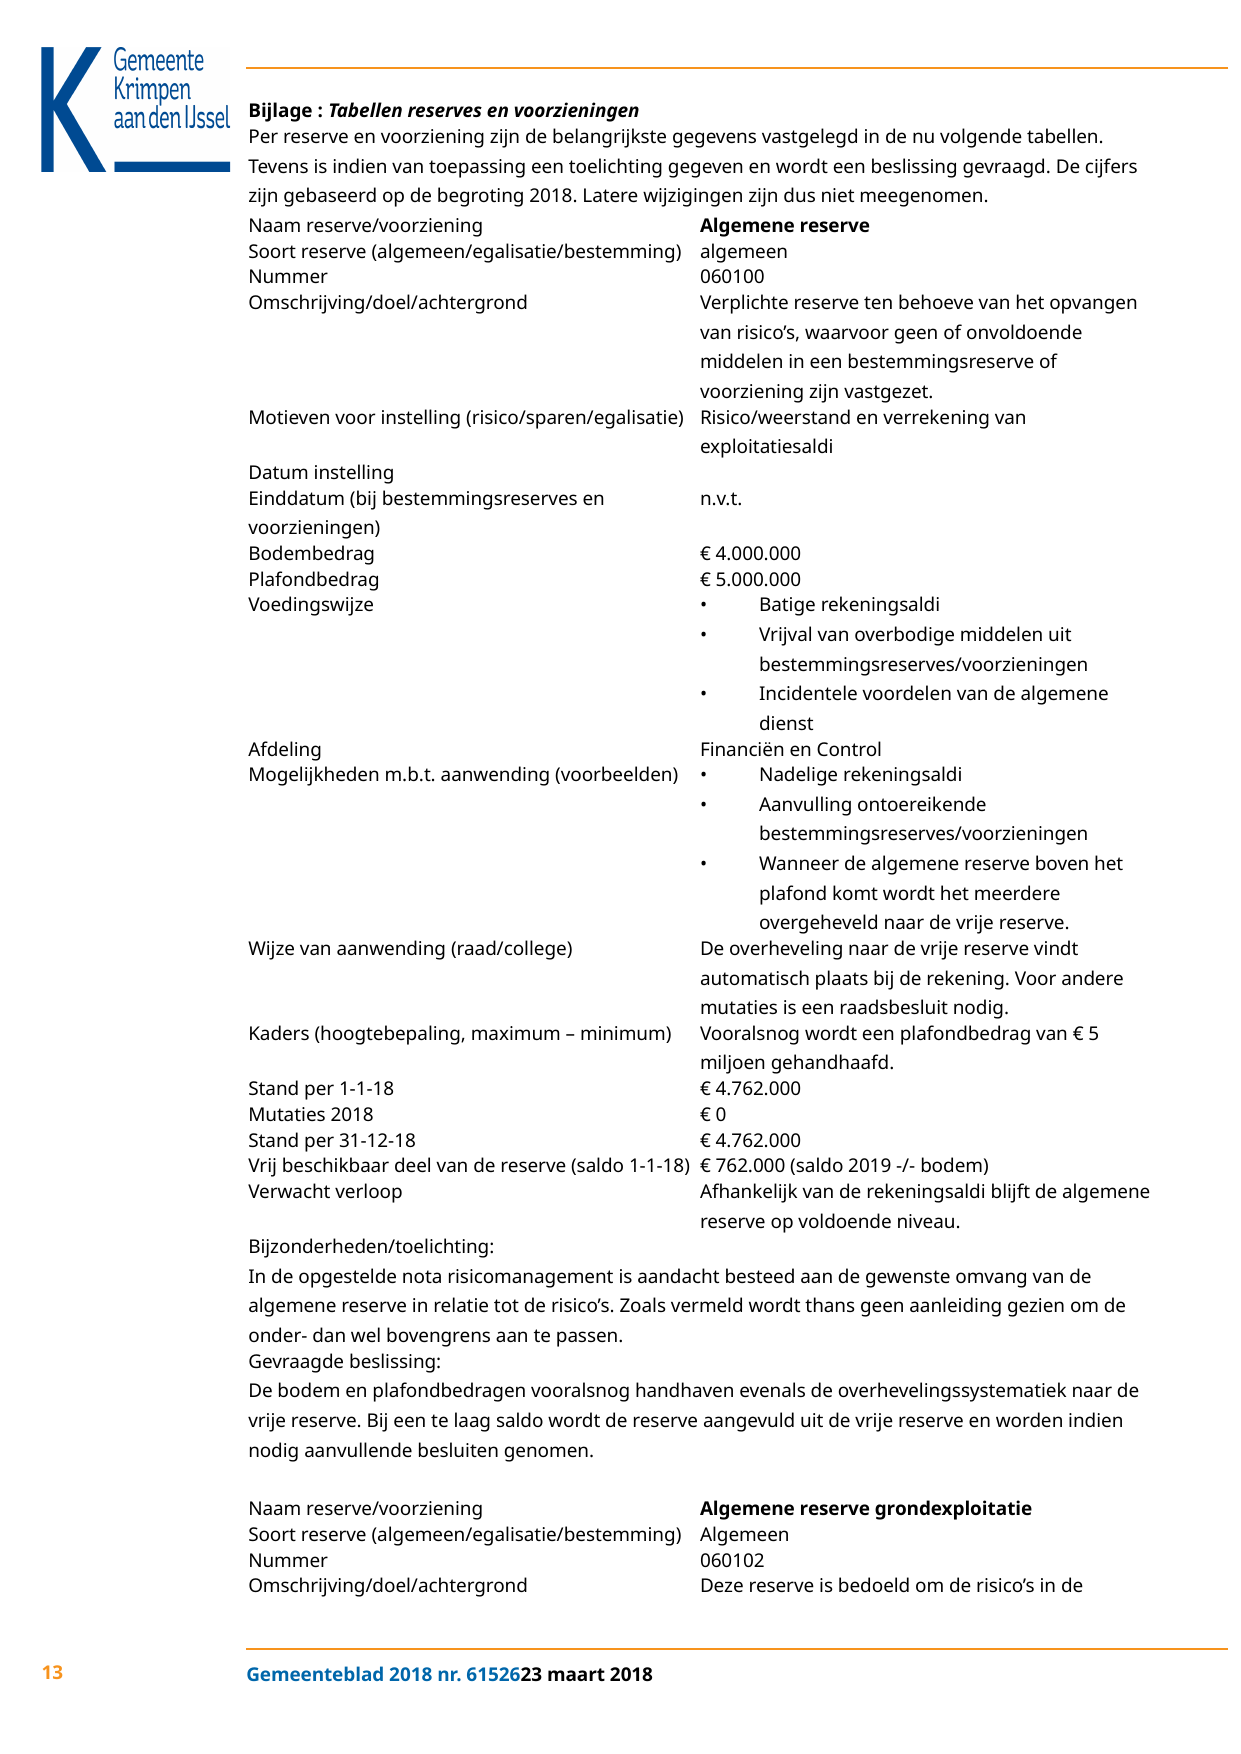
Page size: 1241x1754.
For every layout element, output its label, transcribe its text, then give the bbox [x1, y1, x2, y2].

table_cell Nadelige rekeningsaldi Aanvulling ontoereikende bestemmingsreserves/voorzieningen Wanneer de algemene reserve boven het plafond komt wordt het meerdere overgeheveld naar de vrije reserve. [700, 761, 1152, 935]
table_cell € 4.762.000 [700, 1075, 1152, 1101]
table_header Algemene reserve grondexploitatie [700, 1495, 1152, 1521]
table_cell Bodembedrag [248, 540, 700, 566]
table_header Algemene reserve [700, 212, 1152, 238]
table_cell € 4.000.000 [700, 540, 1152, 566]
table_cell Verplichte reserve ten behoeve van het opvangen van risico’s, waarvoor geen of onvoldoende middelen in een bestemmingsreserve of voorziening zijn vastgezet. [700, 289, 1152, 404]
table_cell Risico/weerstand en verrekening van exploitatiesaldi [700, 404, 1152, 459]
table_cell € 5.000.000 [700, 566, 1152, 592]
table_cell Afdeling [248, 736, 700, 761]
table_cell Plafondbedrag [248, 566, 700, 592]
table_cell Vrij beschikbaar deel van de reserve (saldo 1-1-18) [248, 1153, 700, 1178]
table_cell algemeen [700, 238, 1152, 264]
table_cell Omschrijving/doel/achtergrond [248, 289, 700, 404]
table_cell Nummer [248, 264, 700, 289]
table_cell Batige rekeningsaldi Vrijval van overbodige middelen uit bestemmingsreserves/voorzieningen Incidentele voordelen van de algemene dienst [700, 592, 1152, 736]
table_header Naam reserve/voorziening [248, 212, 700, 238]
text Bijlage : Tabellen reserves en voorzieningen [248, 95, 1152, 123]
table_cell 060102 [700, 1547, 1152, 1573]
table_cell Kaders (hoogtebepaling, maximum – minimum) [248, 1020, 700, 1075]
table_cell Verwacht verloop [248, 1178, 700, 1233]
table_cell Datum instelling [248, 459, 700, 485]
table_cell Mogelijkheden m.b.t. aanwending (voorbeelden) [248, 761, 700, 935]
table_cell Einddatum (bij bestemmingsreserves en voorzieningen) [248, 485, 700, 540]
text Per reserve en voorziening zijn de belangrijkste gegevens vastgelegd in de nu volgende tabellen. Tevens is indien van toepassing een toelichting gegeven en wordt een beslissing gevraagd. De cijfers zijn gebaseerd op de begroting 2018. Latere wijzigingen zijn dus niet meegenomen. [248, 123, 1152, 208]
table_cell Voedingswijze [248, 592, 700, 736]
table_cell De overheveling naar de vrije reserve vindt automatisch plaats bij de rekening. Voor andere mutaties is een raadsbesluit nodig. [700, 935, 1152, 1020]
table_cell Wijze van aanwending (raad/college) [248, 935, 700, 1020]
table_cell Omschrijving/doel/achtergrond [248, 1573, 700, 1598]
table_cell € 4.762.000 [700, 1127, 1152, 1152]
table_cell n.v.t. [700, 485, 1152, 540]
table_cell Stand per 31-12-18 [248, 1127, 700, 1152]
table_cell Motieven voor instelling (risico/sparen/egalisatie) [248, 404, 700, 459]
table_cell Mutaties 2018 [248, 1101, 700, 1127]
table_cell Gevraagde beslissing: De bodem en plafondbedragen vooralsnog handhaven evenals de overhevelingssystematiek naar de vrije reserve. Bij een te laag saldo wordt de reserve aangevuld uit de vrije reserve en worden indien nodig aanvullende besluiten genomen. [248, 1348, 1152, 1462]
table_cell Deze reserve is bedoeld om de risico’s in de [700, 1573, 1152, 1598]
table_cell [700, 459, 1152, 485]
table_cell Soort reserve (algemeen/egalisatie/bestemming) [248, 238, 700, 264]
table_cell Soort reserve (algemeen/egalisatie/bestemming) [248, 1521, 700, 1547]
table_cell Afhankelijk van de rekeningsaldi blijft de algemene reserve op voldoende niveau. [700, 1178, 1152, 1233]
table_cell Stand per 1-1-18 [248, 1075, 700, 1101]
table_cell € 0 [700, 1101, 1152, 1127]
table_cell 060100 [700, 264, 1152, 289]
table_header Naam reserve/voorziening [248, 1495, 700, 1521]
table_cell Nummer [248, 1547, 700, 1573]
table_cell Vooralsnog wordt een plafondbedrag van € 5 miljoen gehandhaafd. [700, 1020, 1152, 1075]
table_cell Bijzonderheden/toelichting: In de opgestelde nota risicomanagement is aandacht besteed aan de gewenste omvang van de algemene reserve in relatie tot de risico’s. Zoals vermeld wordt thans geen aanleiding gezien om de onder- dan wel bovengrens aan te passen. [248, 1234, 1152, 1348]
table_cell Algemeen [700, 1521, 1152, 1547]
picture [41, 47, 231, 172]
table_cell € 762.000 (saldo 2019 -/- bodem) [700, 1153, 1152, 1178]
table_cell Financiën en Control [700, 736, 1152, 761]
